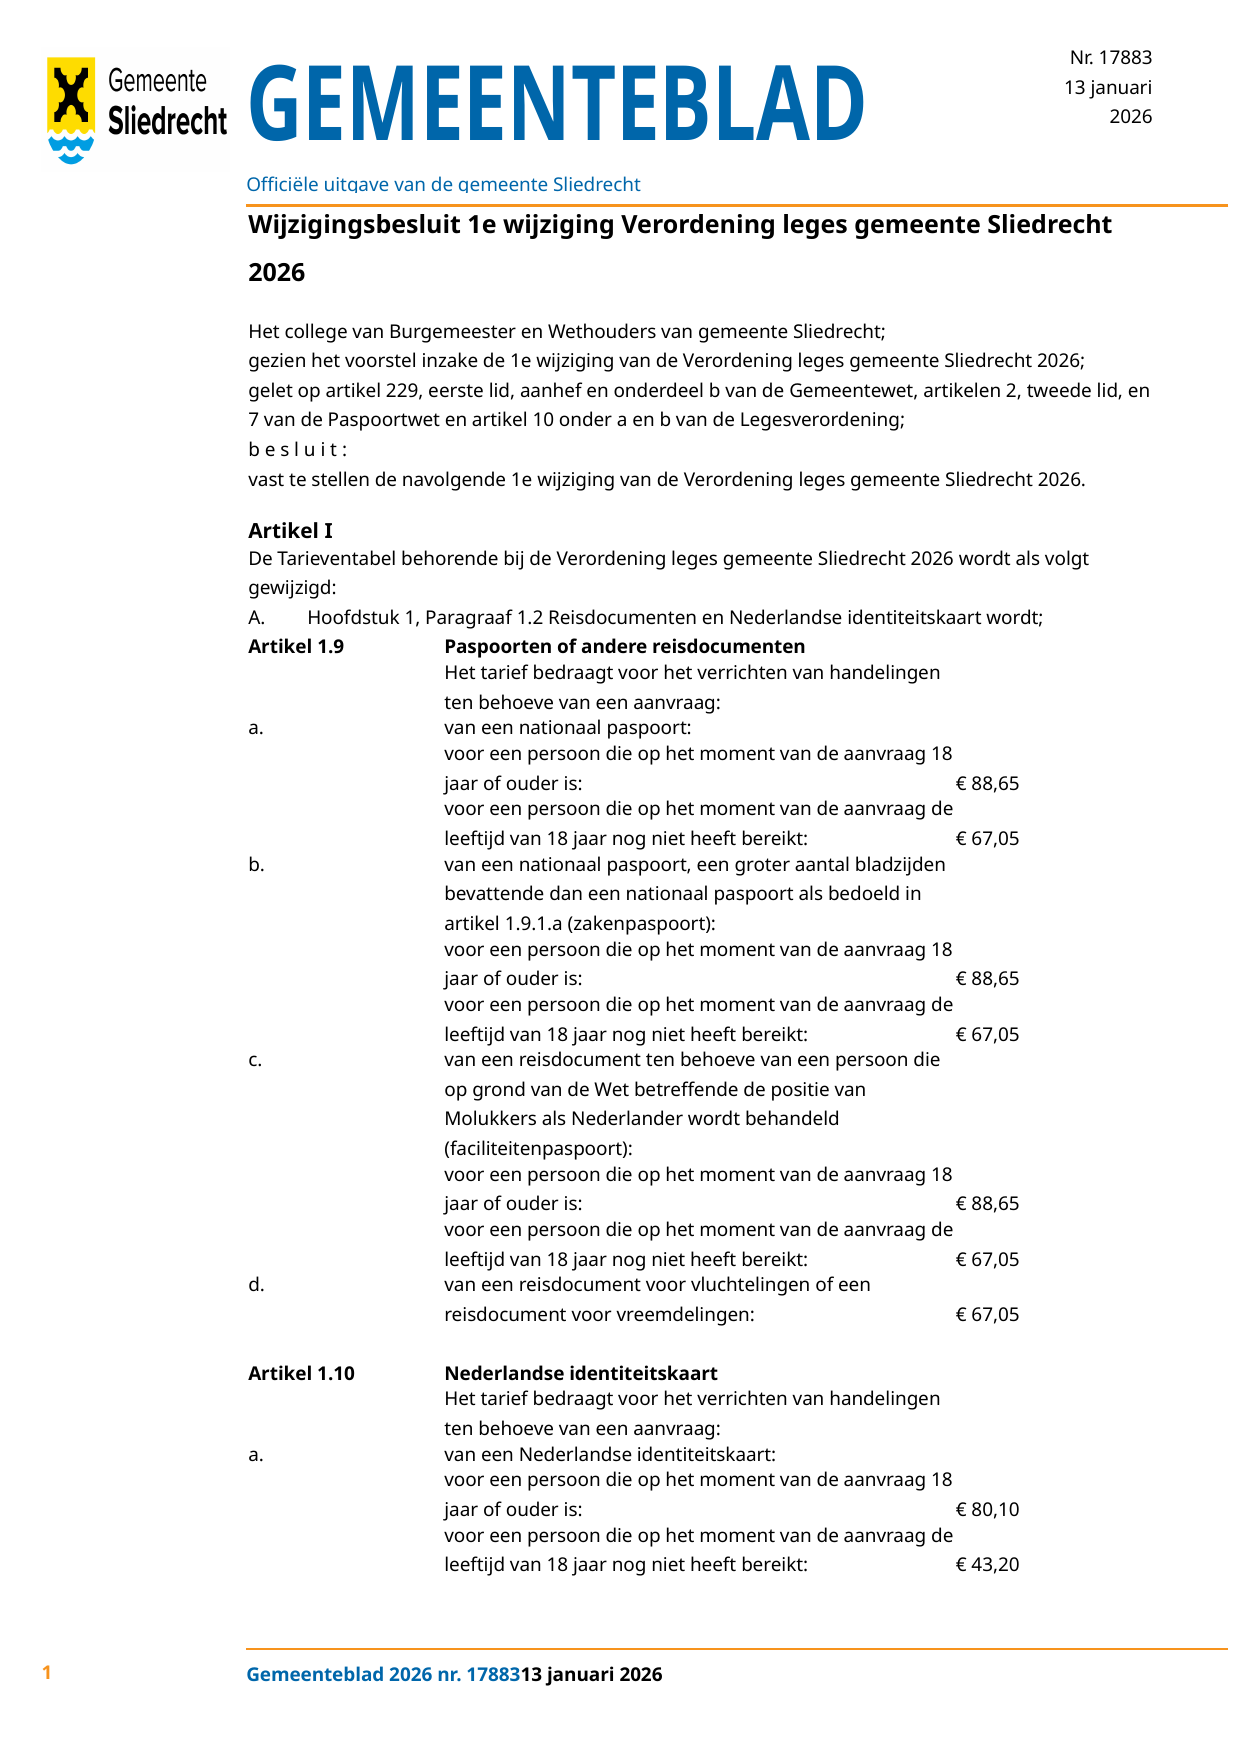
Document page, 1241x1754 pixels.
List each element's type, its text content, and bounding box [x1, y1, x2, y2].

text vast te stellen de navolgende 1e wijziging van de Verordening leges gemeente Sliedrecht 2026. [248, 466, 1152, 492]
text Artikel I [248, 516, 1152, 545]
table_cell [248, 1522, 444, 1577]
text De Tarieventabel behorende bij de Verordening leges gemeente Sliedrecht 2026 wordt als volgt gewijzigd: [248, 545, 1152, 600]
table_cell [956, 1386, 1152, 1441]
table_cell voor een persoon die op het moment van de aanvraag 18 jaar of ouder is: [444, 936, 956, 991]
table_header Nederlandse identiteitskaart [444, 1360, 956, 1386]
table_cell [248, 1216, 444, 1272]
table_cell € 88,65 [956, 1161, 1152, 1216]
table_cell [248, 936, 444, 991]
table_cell € 67,05 [956, 796, 1152, 851]
text b e s l u i t : [248, 436, 1152, 462]
table_cell voor een persoon die op het moment van de aanvraag de leeftijd van 18 jaar nog niet heeft bereikt: [444, 1522, 956, 1577]
table_cell [248, 991, 444, 1046]
table_cell [248, 1386, 444, 1441]
picture [41, 47, 231, 172]
table_cell [956, 715, 1152, 740]
text gezien het voorstel inzake de 1e wijziging van de Verordening leges gemeente Sliedrecht 2026; [248, 347, 1152, 373]
table_header Artikel 1.9 [248, 634, 444, 659]
list Hoofdstuk 1, Paragraaf 1.2 Reisdocumenten en Nederlandse identiteitskaart wordt; [248, 604, 1152, 629]
text Het college van Burgemeester en Wethouders van gemeente Sliedrecht; [248, 318, 1152, 344]
table_cell van een reisdocument voor vluchtelingen of een reisdocument voor vreemdelingen: [444, 1272, 956, 1327]
table_header Artikel 1.10 [248, 1360, 444, 1386]
table_cell € 88,65 [956, 936, 1152, 991]
text Wijzigingsbesluit 1e wijziging Verordening leges gemeente Sliedrecht 2026 [248, 207, 1152, 288]
table_cell Het tarief bedraagt voor het verrichten van handelingen ten behoeve van een aanvraag: [444, 659, 956, 714]
table_cell b. [248, 851, 444, 936]
table_cell [956, 659, 1152, 714]
table_cell d. [248, 1272, 444, 1327]
table_cell voor een persoon die op het moment van de aanvraag de leeftijd van 18 jaar nog niet heeft bereikt: [444, 991, 956, 1046]
table_cell € 43,20 [956, 1522, 1152, 1577]
table_cell a. [248, 1441, 444, 1467]
table_cell voor een persoon die op het moment van de aanvraag 18 jaar of ouder is: [444, 740, 956, 796]
table_cell € 67,05 [956, 991, 1152, 1046]
table_cell [248, 796, 444, 851]
table_cell [248, 740, 444, 796]
table_cell van een nationaal paspoort: [444, 715, 956, 740]
table_cell [956, 851, 1152, 936]
table_cell € 67,05 [956, 1272, 1152, 1327]
table_header Paspoorten of andere reisdocumenten [444, 634, 956, 659]
table_header [956, 1360, 1152, 1386]
table_cell [956, 1441, 1152, 1467]
table_cell € 88,65 [956, 740, 1152, 796]
table_cell voor een persoon die op het moment van de aanvraag 18 jaar of ouder is: [444, 1161, 956, 1216]
table_cell voor een persoon die op het moment van de aanvraag 18 jaar of ouder is: [444, 1467, 956, 1522]
table_header [956, 634, 1152, 659]
table_cell Het tarief bedraagt voor het verrichten van handelingen ten behoeve van een aanvraag: [444, 1386, 956, 1441]
table_cell voor een persoon die op het moment van de aanvraag de leeftijd van 18 jaar nog niet heeft bereikt: [444, 1216, 956, 1272]
table_cell [956, 1046, 1152, 1161]
text gelet op artikel 229, eerste lid, aanhef en onderdeel b van de Gemeentewet, artikelen 2, tweede lid, en 7 van de Paspoortwet en artikel 10 onder a en b van de Legesverordening; [248, 377, 1152, 432]
table_cell [248, 1161, 444, 1216]
table_cell c. [248, 1046, 444, 1161]
table_cell € 67,05 [956, 1216, 1152, 1272]
table_cell [248, 1467, 444, 1522]
table_cell van een Nederlandse identiteitskaart: [444, 1441, 956, 1467]
table_cell voor een persoon die op het moment van de aanvraag de leeftijd van 18 jaar nog niet heeft bereikt: [444, 796, 956, 851]
table_cell € 80,10 [956, 1467, 1152, 1522]
table_cell a. [248, 715, 444, 740]
table_cell [248, 659, 444, 714]
table_cell van een reisdocument ten behoeve van een persoon die op grond van de Wet betreffende de positie van Molukkers als Nederlander wordt behandeld (faciliteitenpaspoort): [444, 1046, 956, 1161]
table_cell van een nationaal paspoort, een groter aantal bladzijden bevattende dan een nationaal paspoort als bedoeld in artikel 1.9.1.a (zakenpaspoort): [444, 851, 956, 936]
